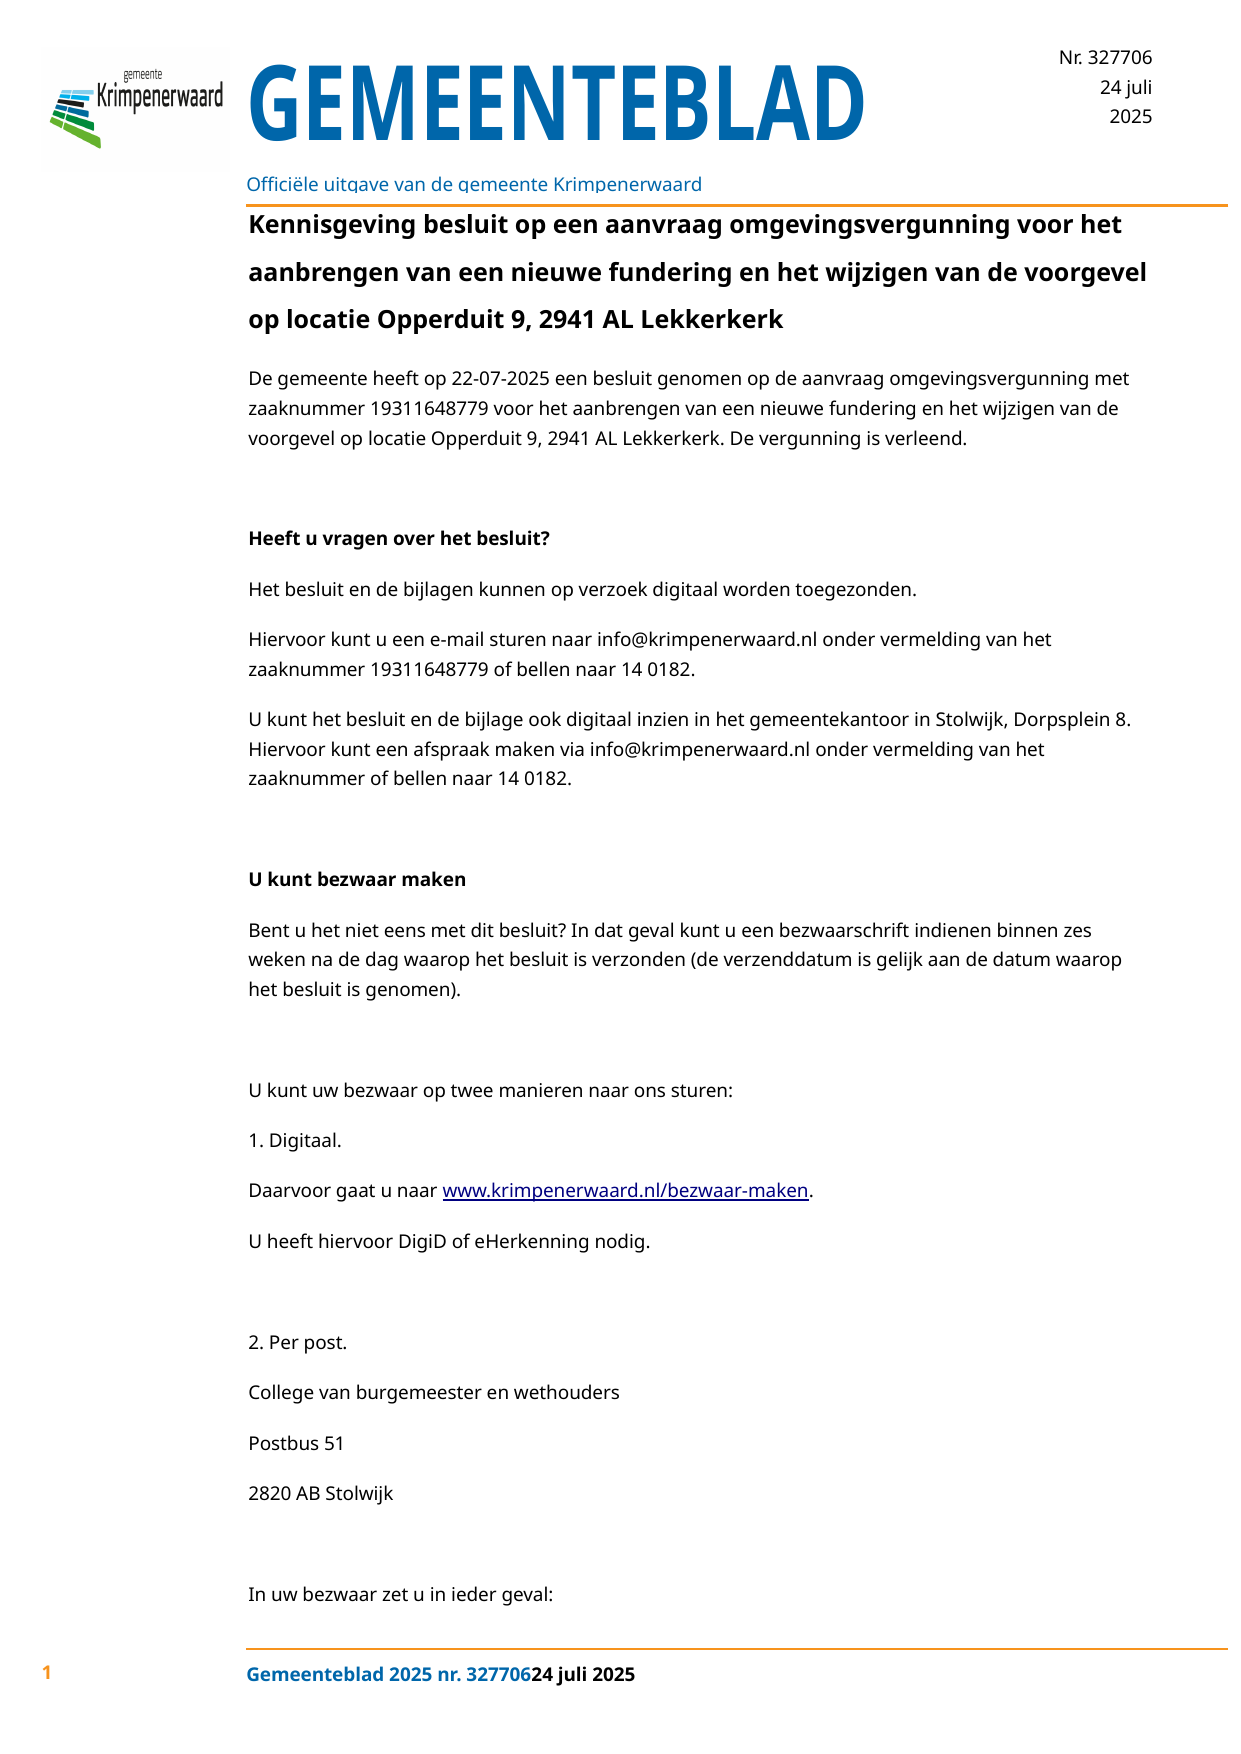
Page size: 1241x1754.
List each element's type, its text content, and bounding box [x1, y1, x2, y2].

text 2. Per post. [248, 1329, 1152, 1354]
text College van burgemeester en wethouders [248, 1379, 1152, 1405]
text Postbus 51 [248, 1430, 1152, 1455]
text U kunt het besluit en de bijlage ook digitaal inzien in het gemeentekantoor in Stolwijk, Dorpsplein 8. Hiervoor kunt een afspraak maken via info@krimpenerwaard.nl onder vermelding van het zaaknummer of bellen naar 14 0182. [248, 706, 1152, 791]
text U kunt bezwaar maken [248, 866, 1152, 892]
text Het besluit en de bijlagen kunnen op verzoek digitaal worden toegezonden. [248, 576, 1152, 602]
text Hiervoor kunt u een e-mail sturen naar info@krimpenerwaard.nl onder vermelding van het zaaknummer 19311648779 of bellen naar 14 0182. [248, 626, 1152, 682]
text 1. Digitaal. [248, 1127, 1152, 1153]
text Kennisgeving besluit op een aanvraag omgevingsvergunning voor het aanbrengen van een nieuwe fundering en het wijzigen van de voorgevel op locatie Opperduit 9, 2941 AL Lekkerkerk [248, 207, 1152, 336]
picture [41, 47, 231, 172]
text Daarvoor gaat u naar www.krimpenerwaard.nl/bezwaar-maken. [248, 1178, 1152, 1203]
text In uw bezwaar zet u in ieder geval: [248, 1581, 1152, 1607]
text Heeft u vragen over het besluit? [248, 526, 1152, 551]
text 2820 AB Stolwijk [248, 1480, 1152, 1506]
text Bent u het niet eens met dit besluit? In dat geval kunt u een bezwaarschrift indienen binnen zes weken na de dag waarop het besluit is verzonden (de verzenddatum is gelijk aan de datum waarop het besluit is genomen). [248, 917, 1152, 1002]
text De gemeente heeft op 22-07-2025 een besluit genomen op de aanvraag omgevingsvergunning met zaaknummer 19311648779 voor het aanbrengen van een nieuwe fundering en het wijzigen van de voorgevel op locatie Opperduit 9, 2941 AL Lekkerkerk. De vergunning is verleend. [248, 366, 1152, 450]
text U kunt uw bezwaar op twee manieren naar ons sturen: [248, 1077, 1152, 1102]
text U heeft hiervoor DigiD of eHerkenning nodig. [248, 1228, 1152, 1254]
